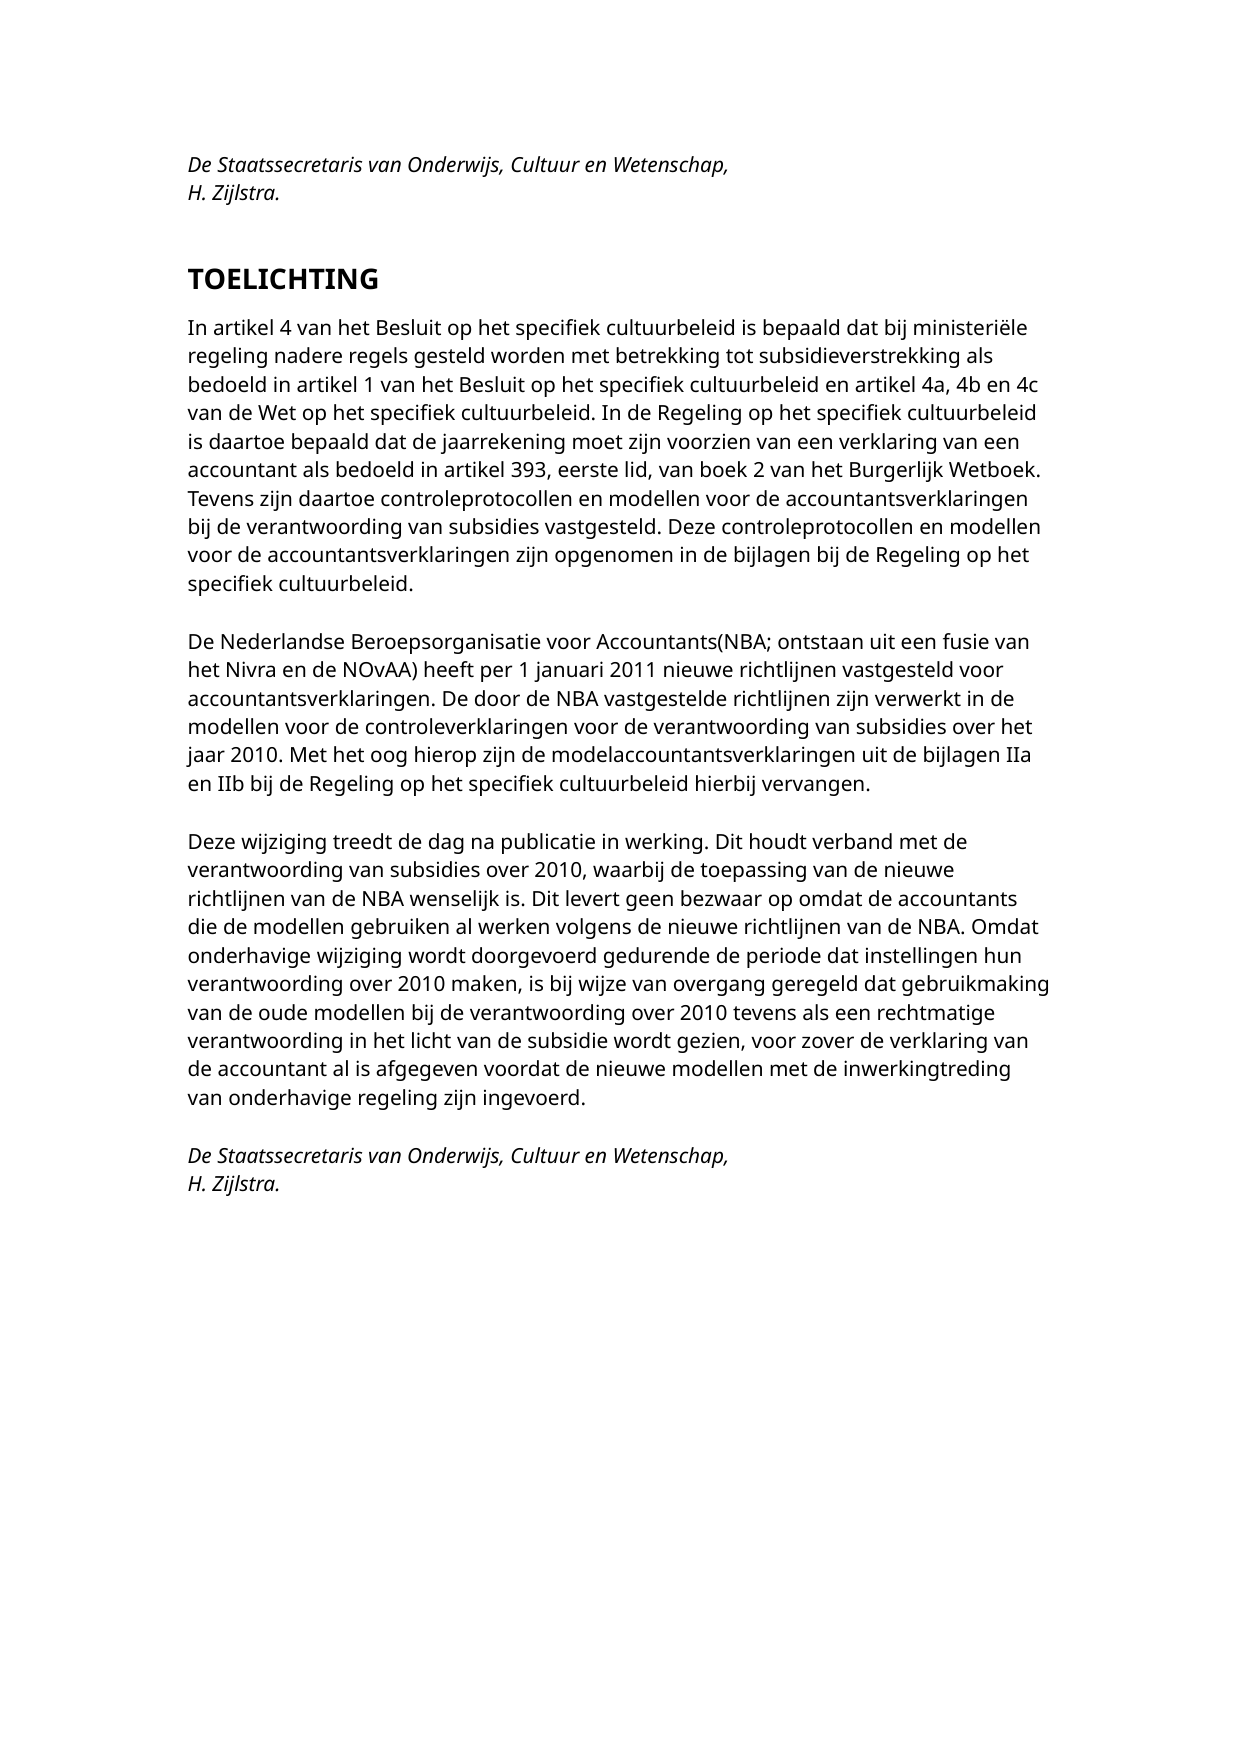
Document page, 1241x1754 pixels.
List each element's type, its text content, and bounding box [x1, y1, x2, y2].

text In artikel 4 van het Besluit op het specifiek cultuurbeleid is bepaald dat bij ministeriële regeling nadere regels gesteld worden met betrekking tot subsidieverstrekking als bedoeld in artikel 1 van het Besluit op het specifiek cultuurbeleid en artikel 4a, 4b en 4c van de Wet op het specifiek cultuurbeleid. In de Regeling op het specifiek cultuurbeleid is daartoe bepaald dat de jaarrekening moet zijn voorzien van een verklaring van een accountant als bedoeld in artikel 393, eerste lid, van boek 2 van het Burgerlijk Wetboek. Tevens zijn daartoe controleprotocollen en modellen voor de accountantsverklaringen bij de verantwoording van subsidies vastgesteld. Deze controleprotocollen en modellen voor de accountantsverklaringen zijn opgenomen in de bijlagen bij de Regeling op het specifiek cultuurbeleid. [187, 313, 1053, 597]
text Deze wijziging treedt de dag na publicatie in werking. Dit houdt verband met de verantwoording van subsidies over 2010, waarbij de toepassing van de nieuwe richtlijnen van de NBA wenselijk is. Dit levert geen bezwaar op omdat de accountants die de modellen gebruiken al werken volgens de nieuwe richtlijnen van de NBA. Omdat onderhavige wijziging wordt doorgevoerd gedurende de periode dat instellingen hun verantwoording over 2010 maken, is bij wijze van overgang geregeld dat gebruikmaking van de oude modellen bij de verantwoording over 2010 tevens als een rechtmatige verantwoording in het licht van de subsidie wordt gezien, voor zover de verklaring van de accountant al is afgegeven voordat de nieuwe modellen met de inwerkingtreding van onderhavige regeling zijn ingevoerd. [187, 827, 1053, 1111]
text H. Zijlstra. [187, 1169, 1053, 1198]
subtitle TOELICHTING [187, 259, 1053, 298]
text H. Zijlstra. [187, 178, 1053, 207]
text De Staatssecretaris van Onderwijs, Cultuur en Wetenschap, [187, 150, 1053, 178]
text De Staatssecretaris van Onderwijs, Cultuur en Wetenschap, [187, 1141, 1053, 1169]
text De Nederlandse Beroepsorganisatie voor Accountants(NBA; ontstaan uit een fusie van het Nivra en de NOvAA) heeft per 1 januari 2011 nieuwe richtlijnen vastgesteld voor accountantsverklaringen. De door de NBA vastgestelde richtlijnen zijn verwerkt in de modellen voor de controleverklaringen voor de verantwoording van subsidies over het jaar 2010. Met het oog hierop zijn de modelaccountantsverklaringen uit de bijlagen IIa en IIb bij de Regeling op het specifiek cultuurbeleid hierbij vervangen. [187, 627, 1053, 797]
